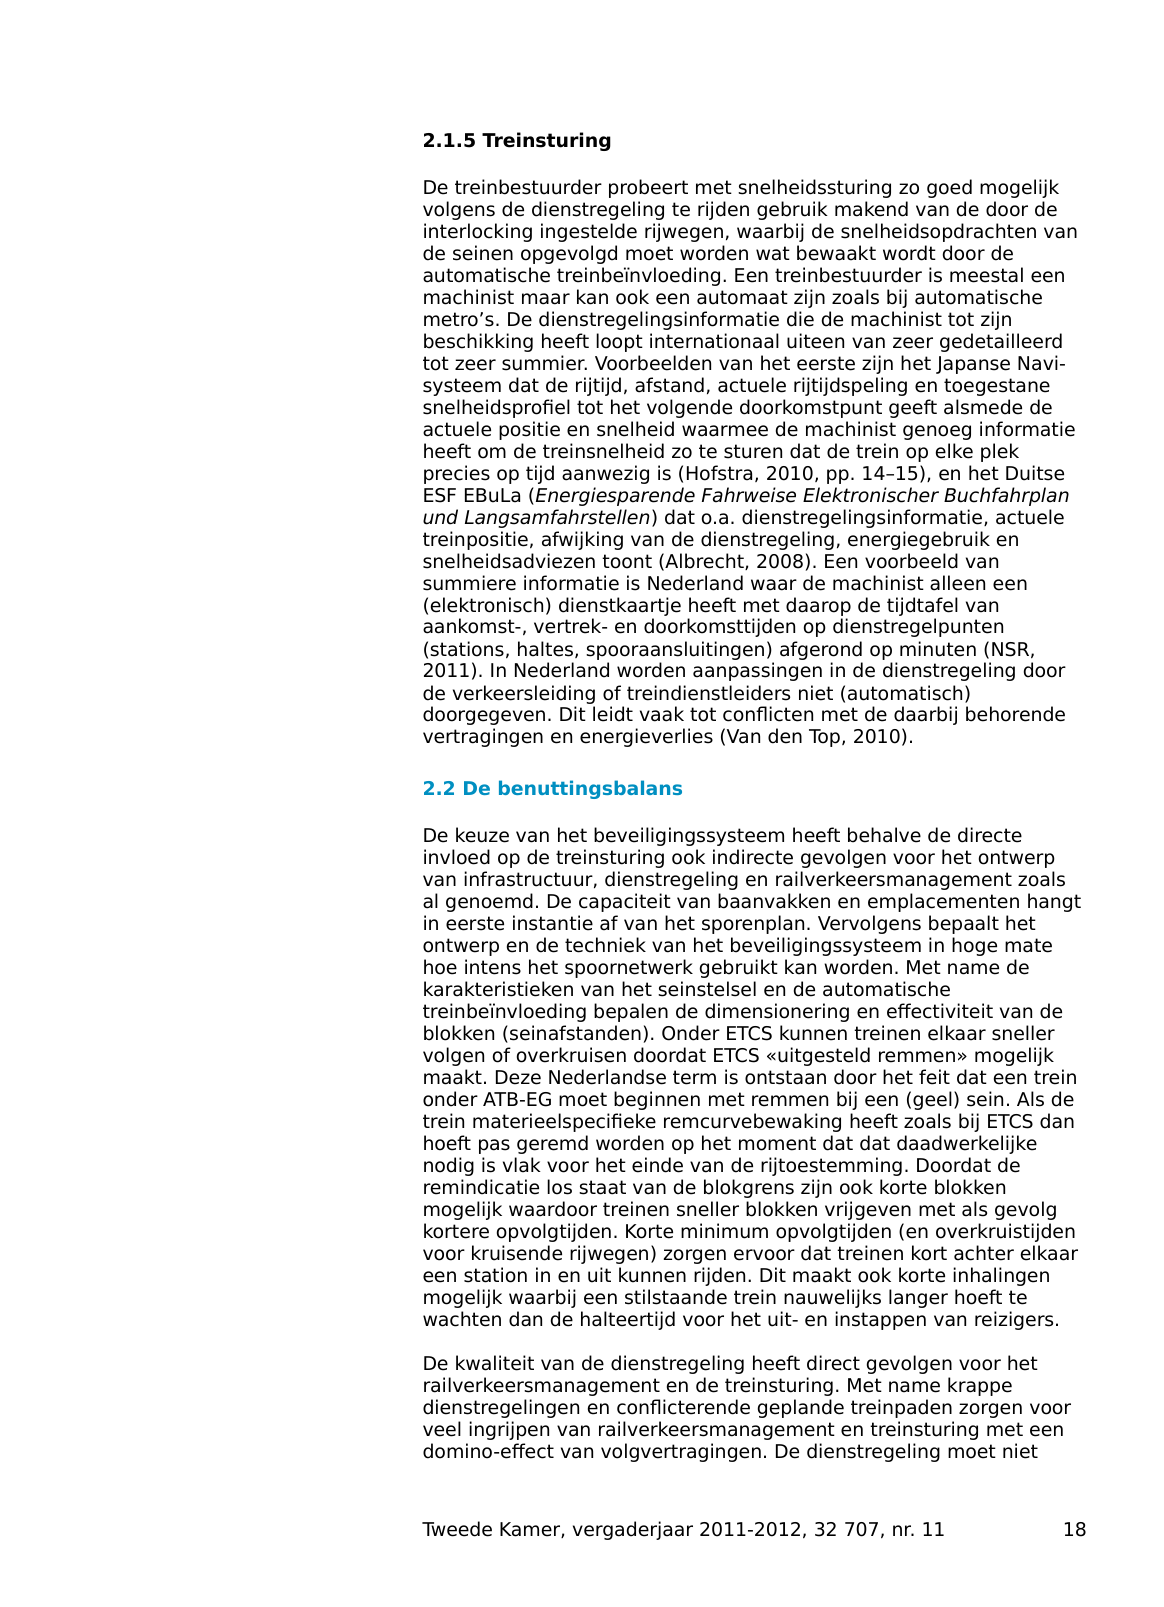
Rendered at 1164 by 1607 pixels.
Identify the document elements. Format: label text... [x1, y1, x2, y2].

text De keuze van het beveiligingssysteem heeft behalve de directe invloed op de treinsturing ook indirecte gevolgen voor het ontwerp van infrastructuur, dienstregeling en railverkeersmanagement zoals al genoemd. De capaciteit van baanvakken en emplacementen hangt in eerste instantie af van het sporenplan. Vervolgens bepaalt het ontwerp en de techniek van het beveiligingssysteem in hoge mate hoe intens het spoornetwerk gebruikt kan worden. Met name de karakteristieken van het seinstelsel en de automatische treinbeïnvloeding bepalen de dimensionering en effectiviteit van de blokken (seinafstanden). Onder ETCS kunnen treinen elkaar sneller volgen of overkruisen doordat ETCS «uitgesteld remmen» mogelijk maakt. Deze Nederlandse term is ontstaan door het feit dat een trein onder ATB-EG moet beginnen met remmen bij een (geel) sein. Als de trein materieelspecifieke remcurvebewaking heeft zoals bij ETCS dan hoeft pas geremd worden op het moment dat dat daadwerkelijke nodig is vlak voor het einde van de rijtoestemming. Doordat de remindicatie los staat van de blokgrens zijn ook korte blokken mogelijk waardoor treinen sneller blokken vrijgeven met als gevolg kortere opvolgtijden. Korte minimum opvolgtijden (en overkruistijden voor kruisende rijwegen) zorgen ervoor dat treinen kort achter elkaar een station in en uit kunnen rijden. Dit maakt ook korte inhalingen mogelijk waarbij een stilstaande trein nauwelijks langer hoeft te wachten dan de halteertijd voor het uit- en instappen van reizigers. [422, 825, 1087, 1331]
text De treinbestuurder probeert met snelheidssturing zo goed mogelijk volgens de dienstregeling te rijden gebruik makend van de door de interlocking ingestelde rijwegen, waarbij de snelheidsopdrachten van de seinen opgevolgd moet worden wat bewaakt wordt door de automatische treinbeïnvloeding. Een treinbestuurder is meestal een machinist maar kan ook een automaat zijn zoals bij automatische metro’s. De dienstregelingsinformatie die de machinist tot zijn beschikking heeft loopt internationaal uiteen van zeer gedetailleerd tot zeer summier. Voorbeelden van het eerste zijn het Japanse Navi-systeem dat de rijtijd, afstand, actuele rijtijdspeling en toegestane snelheidsprofiel tot het volgende doorkomstpunt geeft alsmede de actuele positie en snelheid waarmee de machinist genoeg informatie heeft om de treinsnelheid zo te sturen dat de trein op elke plek precies op tijd aanwezig is (Hofstra, 2010, pp. 14–15), en het Duitse ESF EBuLa (Energiesparende Fahrweise Elektronischer Buchfahrplan und Langsamfahrstellen) dat o.a. dienstregelingsinformatie, actuele treinpositie, afwijking van de dienstregeling, energiegebruik en snelheidsadviezen toont (Albrecht, 2008). Een voorbeeld van summiere informatie is Nederland waar de machinist alleen een (elektronisch) dienstkaartje heeft met daarop de tijdtafel van aankomst-, vertrek- en doorkomsttijden op dienstregelpunten (stations, haltes, spooraansluitingen) afgerond op minuten (NSR, 2011). In Nederland worden aanpassingen in de dienstregeling door de verkeersleiding of treindienstleiders niet (automatisch) doorgegeven. Dit leidt vaak tot conflicten met de daarbij behorende vertragingen en energieverlies (Van den Top, 2010). [422, 177, 1087, 748]
text De kwaliteit van de dienstregeling heeft direct gevolgen voor het railverkeersmanagement en de treinsturing. Met name krappe dienstregelingen en conflicterende geplande treinpaden zorgen voor veel ingrijpen van railverkeersmanagement en treinsturing met een domino-effect van volgvertragingen. De dienstregeling moet niet [422, 1353, 1087, 1463]
subtitle 2.1.5 Treinsturing [422, 130, 1087, 152]
subtitle 2.2 De benuttingsbalans [422, 778, 1087, 800]
